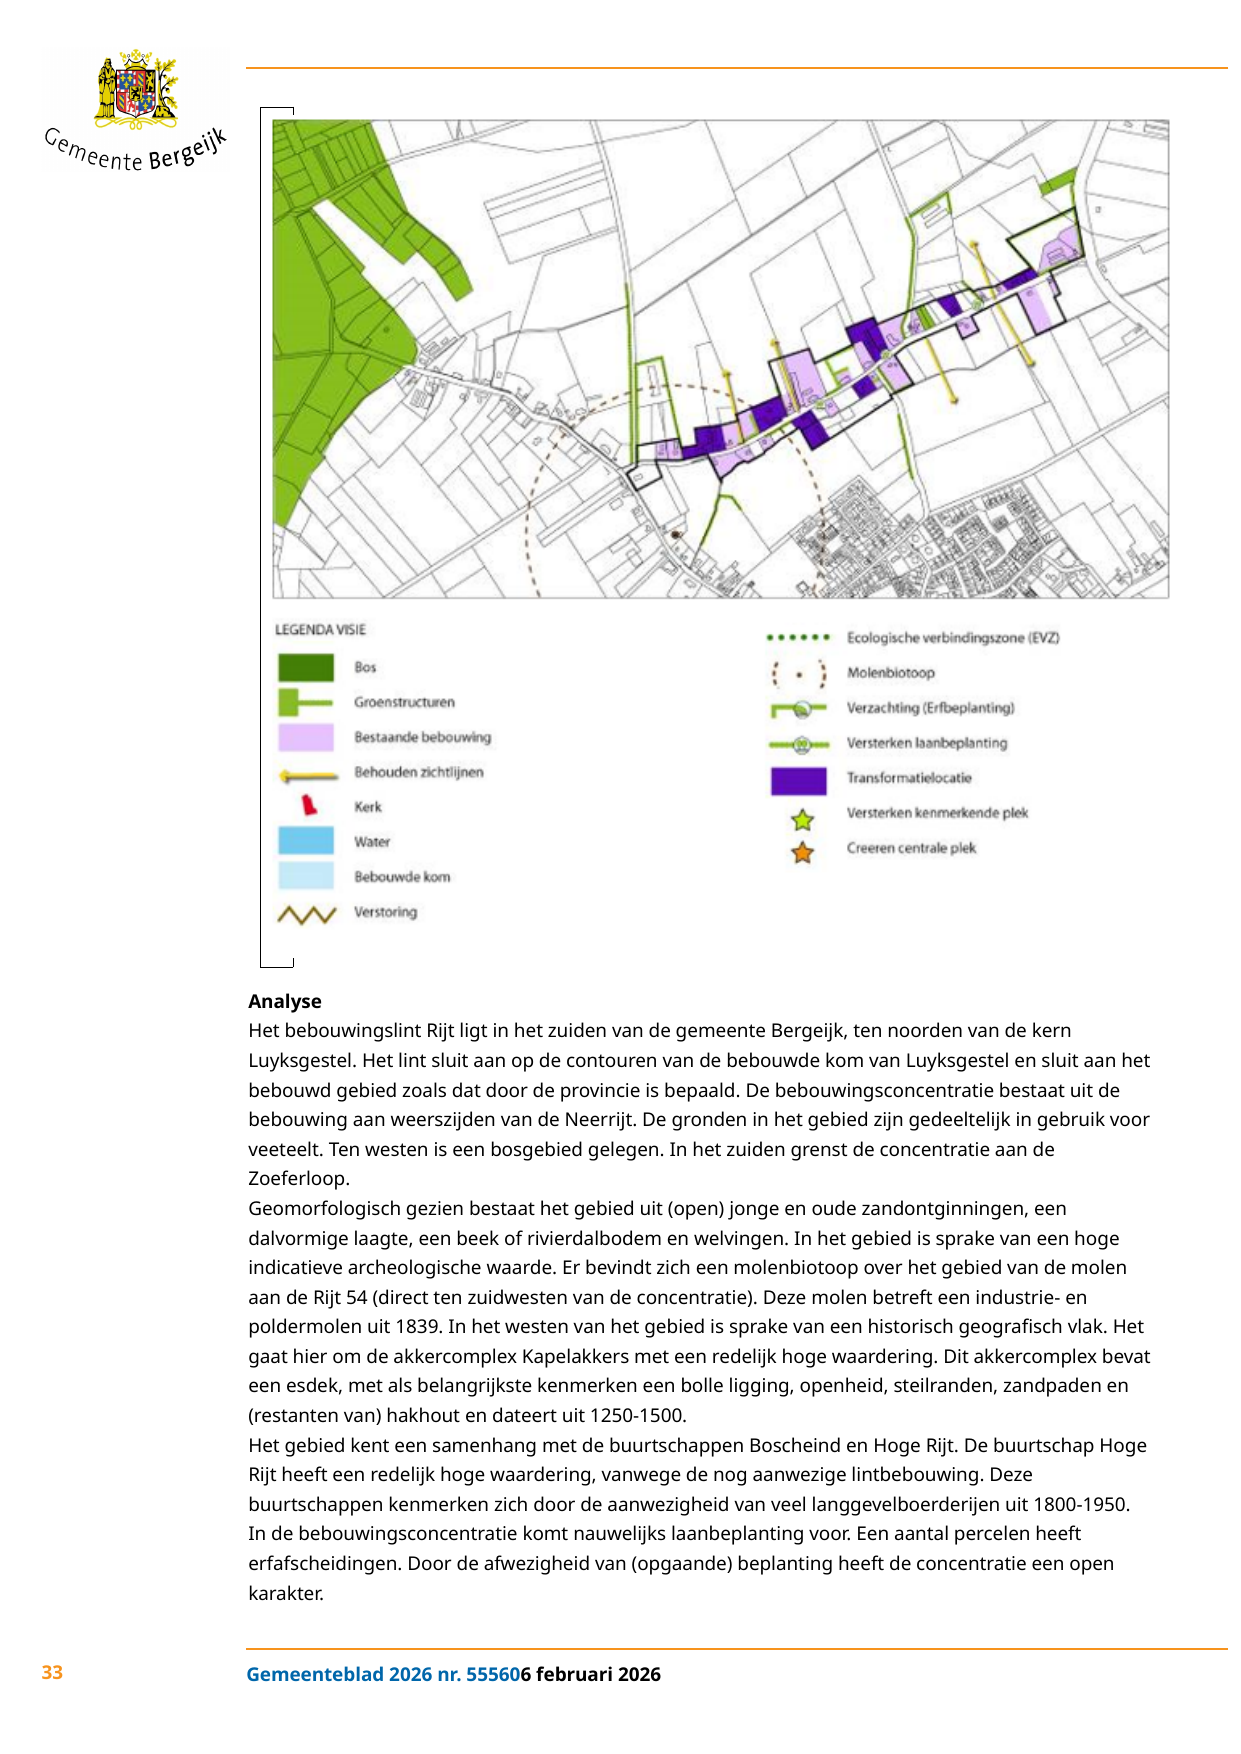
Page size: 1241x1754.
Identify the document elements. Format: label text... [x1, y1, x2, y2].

text Geomorfologisch gezien bestaat het gebied uit (open) jonge en oude zandontginningen, een dalvormige laagte, een beek of rivierdalbodem en welvingen. In het gebied is sprake van een hoge indicatieve archeologische waarde. Er bevindt zich een molenbiotoop over het gebied van de molen aan de Rijt 54 (direct ten zuidwesten van de concentratie). Deze molen betreft een industrie- en poldermolen uit 1839. In het westen van het gebied is sprake van een historisch geografisch vlak. Het gaat hier om de akkercomplex Kapelakkers met een redelijk hoge waardering. Dit akkercomplex bevat een esdek, met als belangrijkste kenmerken een bolle ligging, openheid, steilranden, zandpaden en (restanten van) hakhout en dateert uit 1250-1500. [248, 1195, 1152, 1428]
picture [268, 115, 1173, 958]
text Het gebied kent een samenhang met de buurtschappen Boscheind en Hoge Rijt. De buurtschap Hoge Rijt heeft een redelijk hoge waardering, vanwege de nog aanwezige lintbebouwing. Deze buurtschappen kenmerken zich door de aanwezigheid van veel langgevelboerderijen uit 1800-1950. [248, 1432, 1152, 1517]
text In de bebouwingsconcentratie komt nauwelijks laanbeplanting voor. Een aantal percelen heeft erfafscheidingen. Door de afwezigheid van (opgaande) beplanting heeft de concentratie een open karakter. [248, 1521, 1152, 1606]
text Analyse [248, 988, 1152, 1014]
text Het bebouwingslint Rijt ligt in het zuiden van de gemeente Bergeijk, ten noorden van de kern Luyksgestel. Het lint sluit aan op de contouren van de bebouwde kom van Luyksgestel en sluit aan het bebouwd gebied zoals dat door de provincie is bepaald. De bebouwingsconcentratie bestaat uit de bebouwing aan weerszijden van de Neerrijt. De gronden in het gebied zijn gedeeltelijk in gebruik voor veeteelt. Ten westen is een bosgebied gelegen. In het zuiden grenst de concentratie aan de Zoeferloop. [248, 1018, 1152, 1191]
picture [41, 47, 231, 172]
